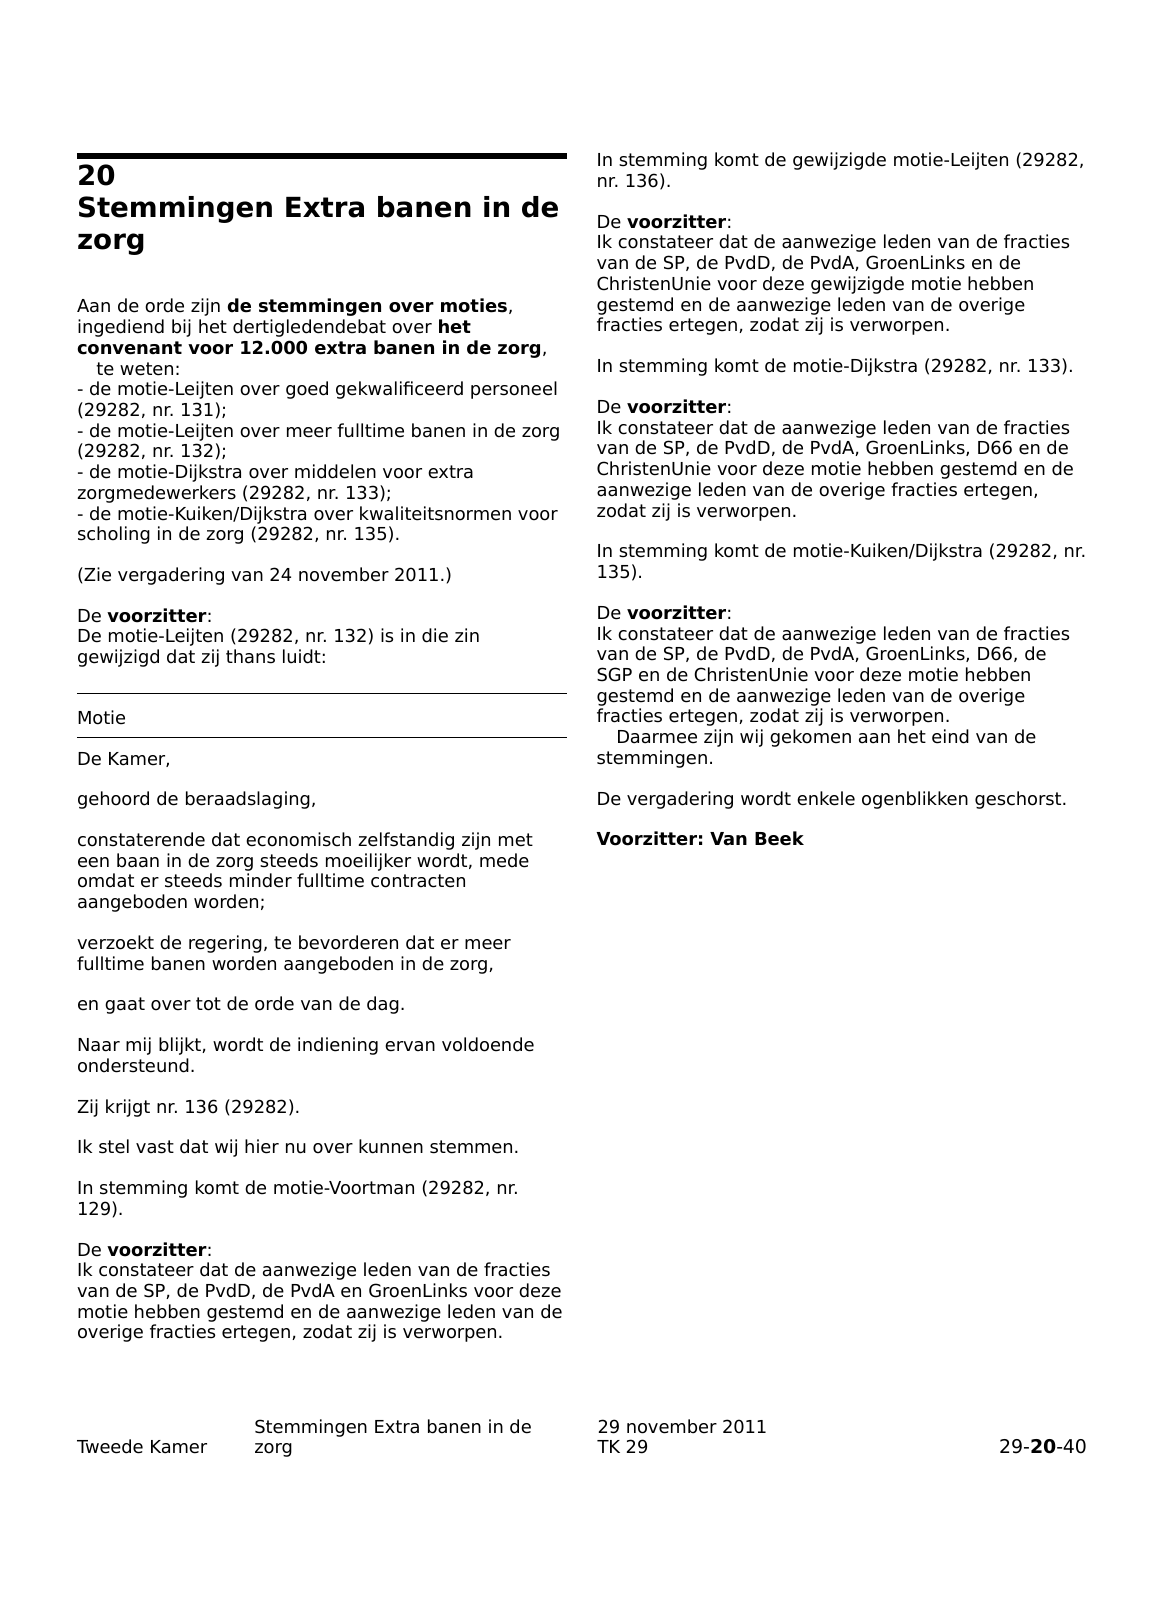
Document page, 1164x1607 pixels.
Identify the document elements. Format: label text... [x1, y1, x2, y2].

text In stemming komt de gewijzigde motie-Leijten (29282, nr. 136). [596, 150, 1087, 192]
text De voorzitter: [596, 212, 1087, 232]
text verzoekt de regering, te bevorderen dat er meer fulltime banen worden aangeboden in de zorg, [77, 933, 567, 974]
text Daarmee zijn wij gekomen aan het eind van de stemmingen. [596, 727, 1087, 768]
text Ik constateer dat de aanwezige leden van de fracties van de SP, de PvdD, de PvdA, GroenLinks en de ChristenUnie voor deze gewijzigde motie hebben gestemd en de aanwezige leden van de overige fracties ertegen, zodat zij is verworpen. [596, 232, 1087, 336]
text In stemming komt de motie-Voortman (29282, nr. 129). [77, 1178, 567, 1219]
title 20 Stemmingen Extra banen in de zorg [77, 159, 567, 256]
text constaterende dat economisch zelfstandig zijn met een baan in de zorg steeds moeilijker wordt, mede omdat er steeds minder fulltime contracten aangeboden worden; [77, 830, 567, 913]
text Ik constateer dat de aanwezige leden van de fracties van de SP, de PvdD, de PvdA, GroenLinks, D66 en de ChristenUnie voor deze motie hebben gestemd en de aanwezige leden van de overige fracties ertegen, zodat zij is verworpen. [596, 417, 1087, 521]
text te weten: [77, 358, 567, 379]
text In stemming komt de motie-Kuiken/Dijkstra (29282, nr. 135). [596, 541, 1087, 583]
text Ik constateer dat de aanwezige leden van de fracties van de SP, de PvdD, de PvdA en GroenLinks voor deze motie hebben gestemd en de aanwezige leden van de overige fracties ertegen, zodat zij is verworpen. [77, 1260, 567, 1343]
text (Zie vergadering van 24 november 2011.) [77, 565, 567, 586]
text De Kamer, [77, 748, 567, 769]
text De voorzitter: [596, 603, 1087, 623]
text Naar mij blijkt, wordt de indiening ervan voldoende ondersteund. [77, 1035, 567, 1076]
text Aan de orde zijn de stemmingen over moties, ingediend bij het dertigledendebat over het convenant voor 12.000 extra banen in de zorg, [77, 296, 567, 358]
text De vergadering wordt enkele ogenblikken geschorst. [596, 788, 1087, 809]
text Zij krijgt nr. 136 (29282). [77, 1096, 567, 1117]
text - de motie-Leijten over goed gekwalificeerd personeel (29282, nr. 131); [77, 379, 567, 421]
text - de motie-Kuiken/Dijkstra over kwaliteitsnormen voor scholing in de zorg (29282, nr. 135). [77, 503, 567, 545]
text De motie-Leijten (29282, nr. 132) is in die zin gewijzigd dat zij thans luidt: [77, 626, 567, 668]
text gehoord de beraadslaging, [77, 789, 567, 810]
text Voorzitter: Van Beek [596, 829, 1087, 850]
text - de motie-Leijten over meer fulltime banen in de zorg (29282, nr. 132); [77, 421, 567, 462]
text en gaat over tot de orde van de dag. [77, 994, 567, 1015]
text Ik constateer dat de aanwezige leden van de fracties van de SP, de PvdD, de PvdA, GroenLinks, D66, de SGP en de ChristenUnie voor deze motie hebben gestemd en de aanwezige leden van de overige fracties ertegen, zodat zij is verworpen. [596, 623, 1087, 727]
text In stemming komt de motie-Dijkstra (29282, nr. 133). [596, 356, 1087, 377]
text Ik stel vast dat wij hier nu over kunnen stemmen. [77, 1137, 567, 1158]
text De voorzitter: [77, 606, 567, 626]
text De voorzitter: [596, 397, 1087, 417]
text - de motie-Dijkstra over middelen voor extra zorgmedewerkers (29282, nr. 133); [77, 462, 567, 503]
text Motie [77, 708, 567, 728]
text De voorzitter: [77, 1239, 567, 1260]
